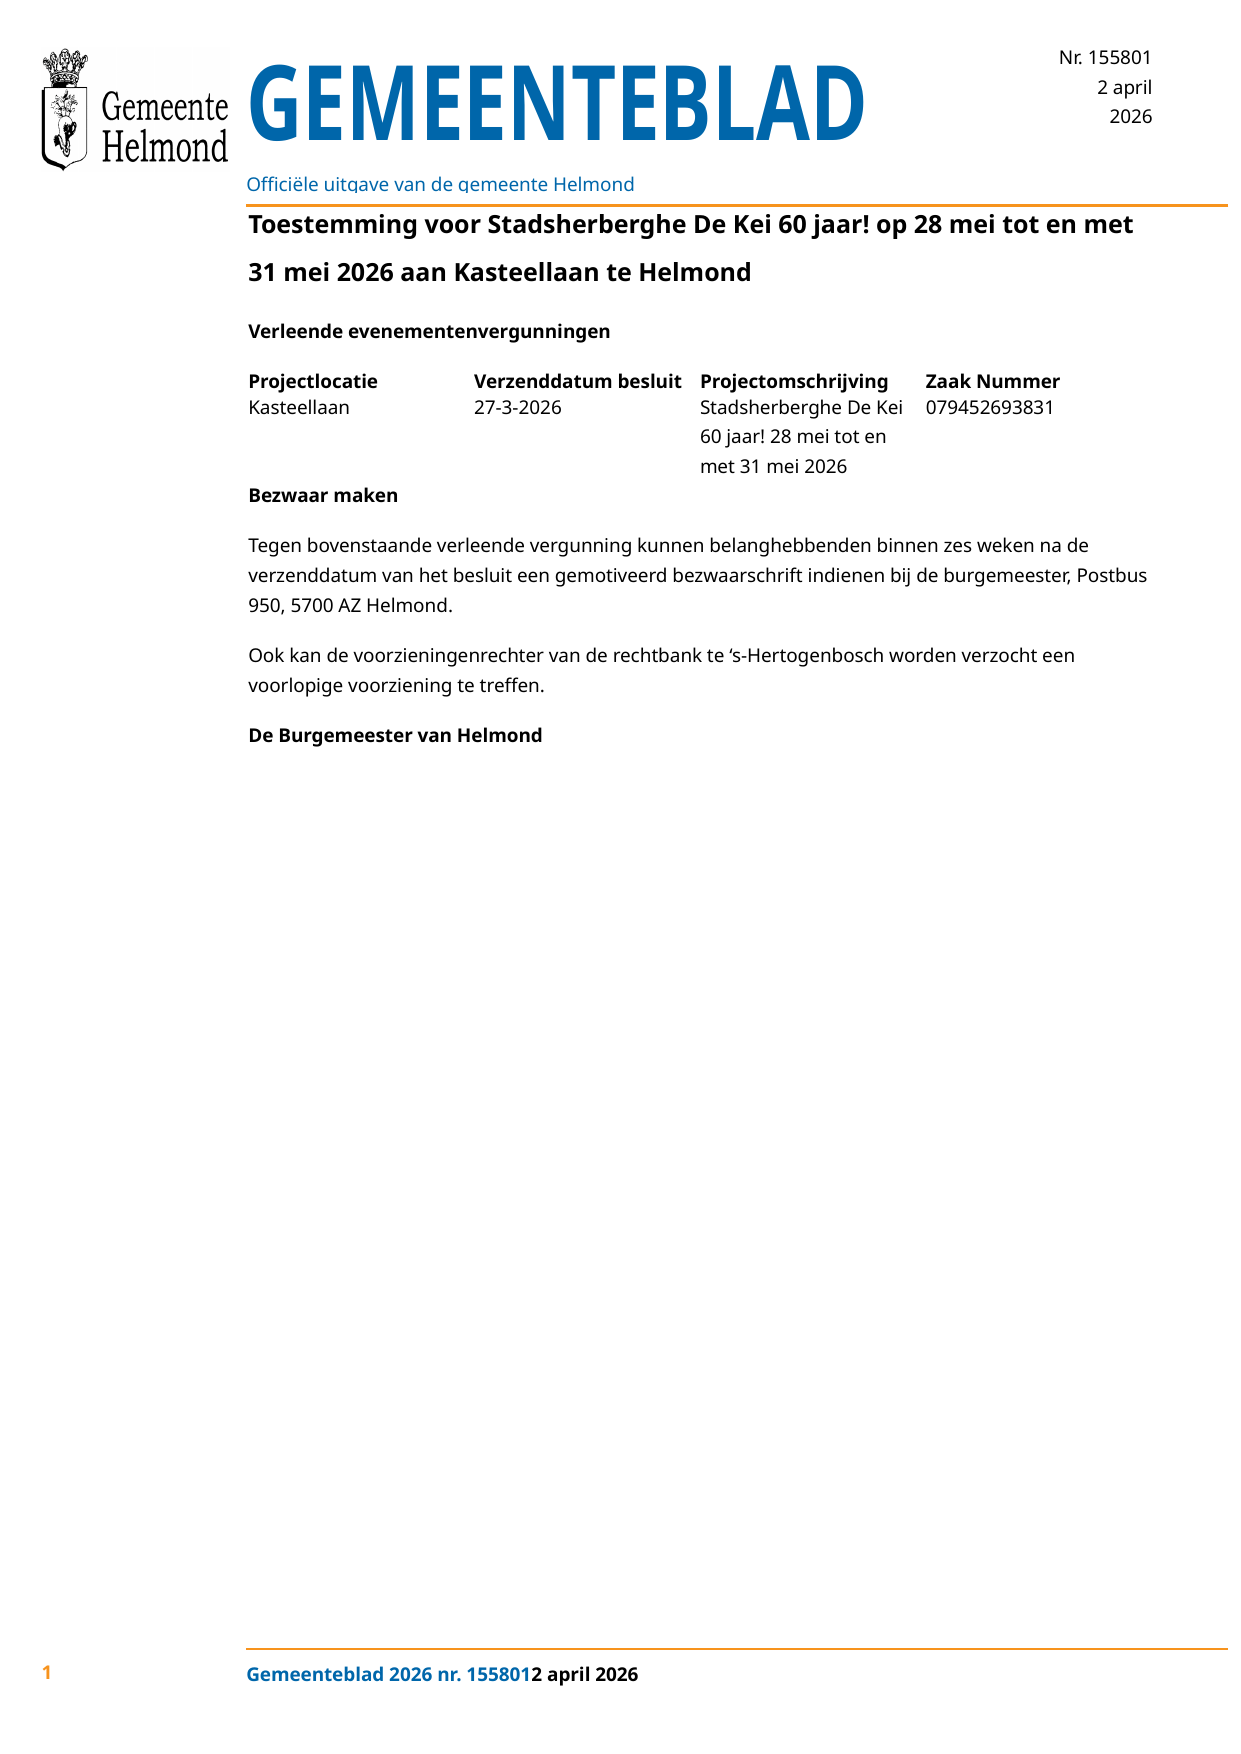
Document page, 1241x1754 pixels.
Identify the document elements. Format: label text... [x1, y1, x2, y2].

text Bezwaar maken [248, 482, 1152, 508]
table_cell Stadsherberghe De Kei 60 jaar! 28 mei tot en met 31 mei 2026 [700, 394, 926, 479]
table_cell 079452693831 [926, 394, 1152, 479]
table_cell Kasteellaan [248, 394, 474, 479]
text Toestemming voor Stadsherberghe De Kei 60 jaar! op 28 mei tot en met 31 mei 2026 aan Kasteellaan te Helmond [248, 207, 1152, 288]
picture [41, 47, 231, 172]
table_cell 27-3-2026 [474, 394, 700, 479]
text De Burgemeester van Helmond [248, 722, 1152, 748]
table_header Projectlocatie [248, 369, 474, 394]
text Verleende evenementenvergunningen [248, 318, 1152, 344]
table_header Zaak Nummer [926, 369, 1152, 394]
text Tegen bovenstaande verleende vergunning kunnen belanghebbenden binnen zes weken na de verzenddatum van het besluit een gemotiveerd bezwaarschrift indienen bij de burgemeester, Postbus 950, 5700 AZ Helmond. [248, 533, 1152, 618]
table_header Projectomschrijving [700, 369, 926, 394]
text Ook kan de voorzieningenrechter van de rechtbank te ‘s-Hertogenbosch worden verzocht een voorlopige voorziening te treffen. [248, 642, 1152, 698]
table_header Verzenddatum besluit [474, 369, 700, 394]
